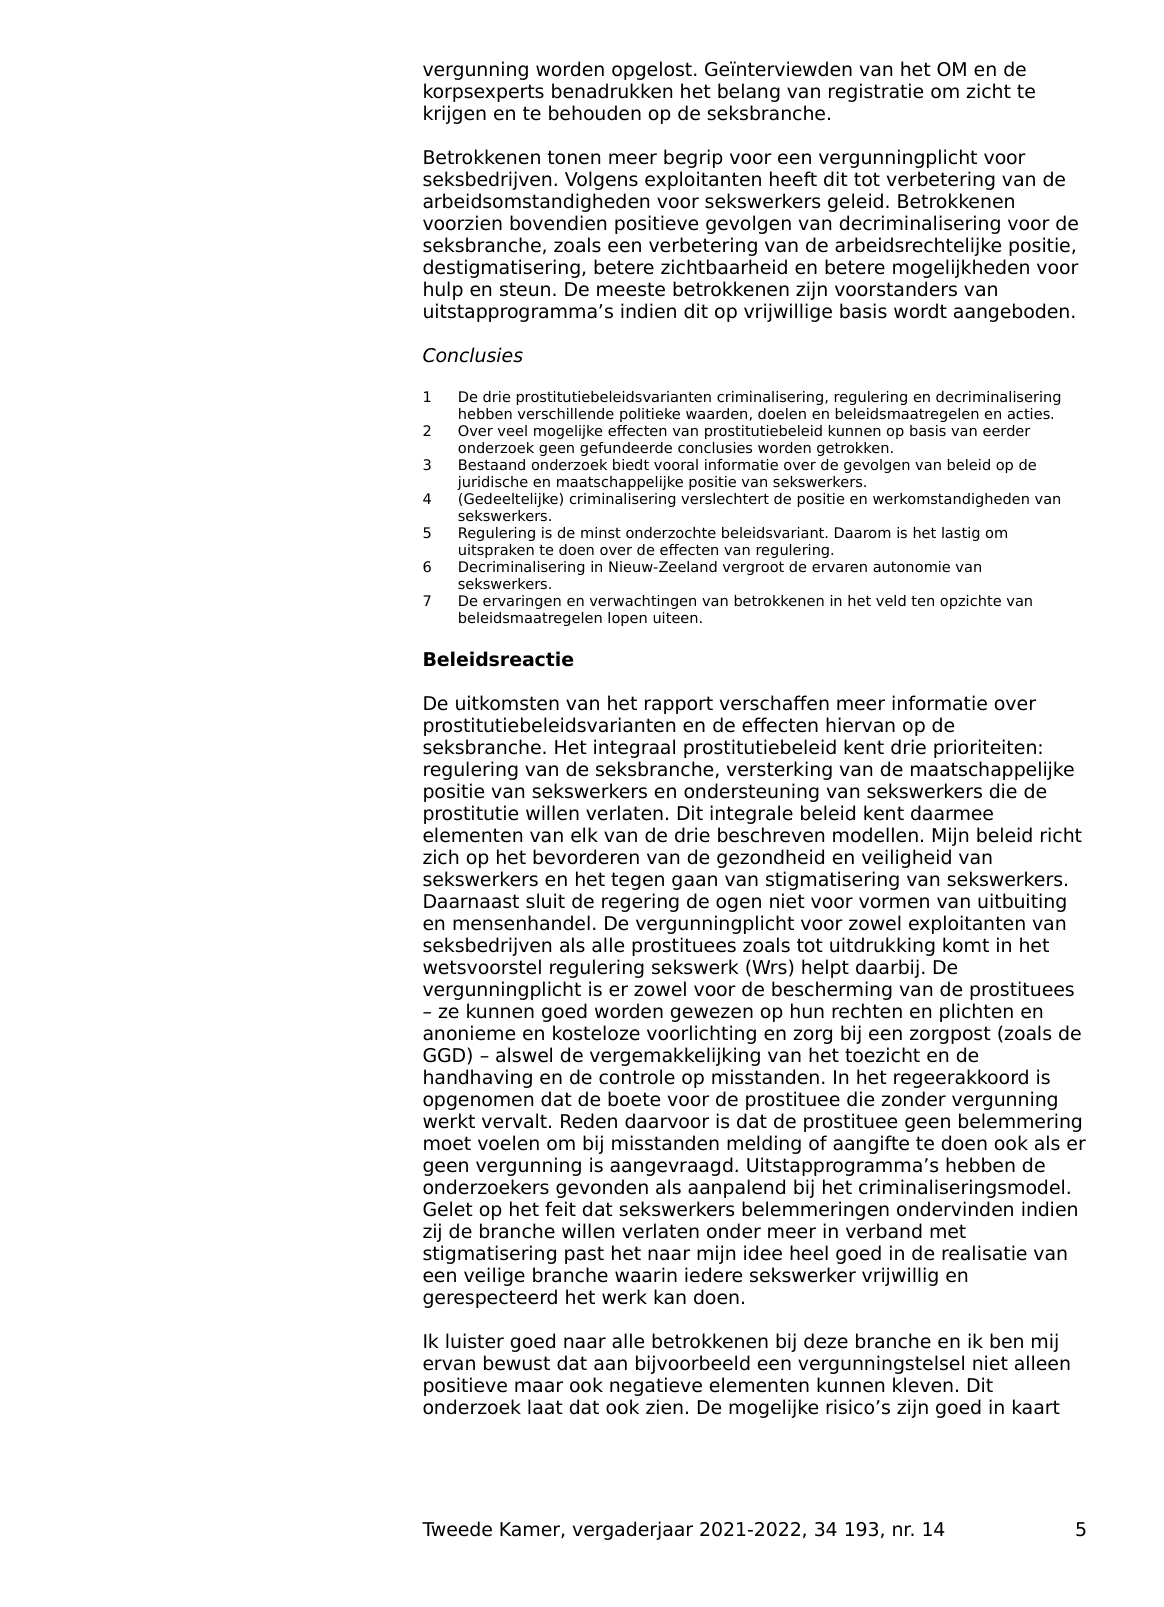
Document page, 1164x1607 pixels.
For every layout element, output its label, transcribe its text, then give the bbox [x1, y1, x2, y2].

subtitle Conclusies [422, 345, 1087, 367]
text De uitkomsten van het rapport verschaffen meer informatie over prostitutiebeleidsvarianten en de effecten hiervan op de seksbranche. Het integraal prostitutiebeleid kent drie prioriteiten: regulering van de seksbranche, versterking van de maatschappelijke positie van sekswerkers en ondersteuning van sekswerkers die de prostitutie willen verlaten. Dit integrale beleid kent daarmee elementen van elk van de drie beschreven modellen. Mijn beleid richt zich op het bevorderen van de gezondheid en veiligheid van sekswerkers en het tegen gaan van stigmatisering van sekswerkers. Daarnaast sluit de regering de ogen niet voor vormen van uitbuiting en mensenhandel. De vergunningplicht voor zowel exploitanten van seksbedrijven als alle prostituees zoals tot uitdrukking komt in het wetsvoorstel regulering sekswerk (Wrs) helpt daarbij. De vergunningplicht is er zowel voor de bescherming van de prostituees – ze kunnen goed worden gewezen op hun rechten en plichten en anonieme en kosteloze voorlichting en zorg bij een zorgpost (zoals de GGD) – alswel de vergemakkelijking van het toezicht en de handhaving en de controle op misstanden. In het regeerakkoord is opgenomen dat de boete voor de prostituee die zonder vergunning werkt vervalt. Reden daarvoor is dat de prostituee geen belemmering moet voelen om bij misstanden melding of aangifte te doen ook als er geen vergunning is aangevraagd. Uitstapprogramma’s hebben de onderzoekers gevonden als aanpalend bij het criminaliseringsmodel. Gelet op het feit dat sekswerkers belemmeringen ondervinden indien zij de branche willen verlaten onder meer in verband met stigmatisering past het naar mijn idee heel goed in de realisatie van een veilige branche waarin iedere sekswerker vrijwillig en gerespecteerd het werk kan doen. [422, 693, 1087, 1308]
table_cell 3 [422, 457, 452, 491]
table_cell Decriminalisering in Nieuw-Zeeland vergroot de ervaren autonomie van sekswerkers. [452, 559, 1087, 593]
table_header 1 [422, 389, 452, 423]
table_cell 5 [422, 525, 452, 559]
text Betrokkenen tonen meer begrip voor een vergunningplicht voor seksbedrijven. Volgens exploitanten heeft dit tot verbetering van de arbeidsomstandigheden voor sekswerkers geleid. Betrokkenen voorzien bovendien positieve gevolgen van decriminalisering voor de seksbranche, zoals een verbetering van de arbeidsrechtelijke positie, destigmatisering, betere zichtbaarheid en betere mogelijkheden voor hulp en steun. De meeste betrokkenen zijn voorstanders van uitstapprogramma’s indien dit op vrijwillige basis wordt aangeboden. [422, 147, 1087, 323]
subtitle Beleidsreactie [422, 649, 1087, 671]
table_cell Bestaand onderzoek biedt vooral informatie over de gevolgen van beleid op de juridische en maatschappelijke positie van sekswerkers. [452, 457, 1087, 491]
table_cell Over veel mogelijke effecten van prostitutiebeleid kunnen op basis van eerder onderzoek geen gefundeerde conclusies worden getrokken. [452, 423, 1087, 457]
table_cell De ervaringen en verwachtingen van betrokkenen in het veld ten opzichte van beleidsmaatregelen lopen uiteen. [452, 593, 1087, 627]
table_cell 6 [422, 559, 452, 593]
text vergunning worden opgelost. Geïnterviewden van het OM en de korpsexperts benadrukken het belang van registratie om zicht te krijgen en te behouden op de seksbranche. [422, 59, 1087, 125]
table_cell 7 [422, 593, 452, 627]
text Ik luister goed naar alle betrokkenen bij deze branche en ik ben mij ervan bewust dat aan bijvoorbeeld een vergunningstelsel niet alleen positieve maar ook negatieve elementen kunnen kleven. Dit onderzoek laat dat ook zien. De mogelijke risico’s zijn goed in kaart [422, 1331, 1087, 1419]
table_cell (Gedeeltelijke) criminalisering verslechtert de positie en werkomstandigheden van sekswerkers. [452, 491, 1087, 525]
table_cell 4 [422, 491, 452, 525]
table_cell 2 [422, 423, 452, 457]
table_header De drie prostitutiebeleidsvarianten criminalisering, regulering en decriminalisering hebben verschillende politieke waarden, doelen en beleidsmaatregelen en acties. [452, 389, 1087, 423]
table_cell Regulering is de minst onderzochte beleidsvariant. Daarom is het lastig om uitspraken te doen over de effecten van regulering. [452, 525, 1087, 559]
